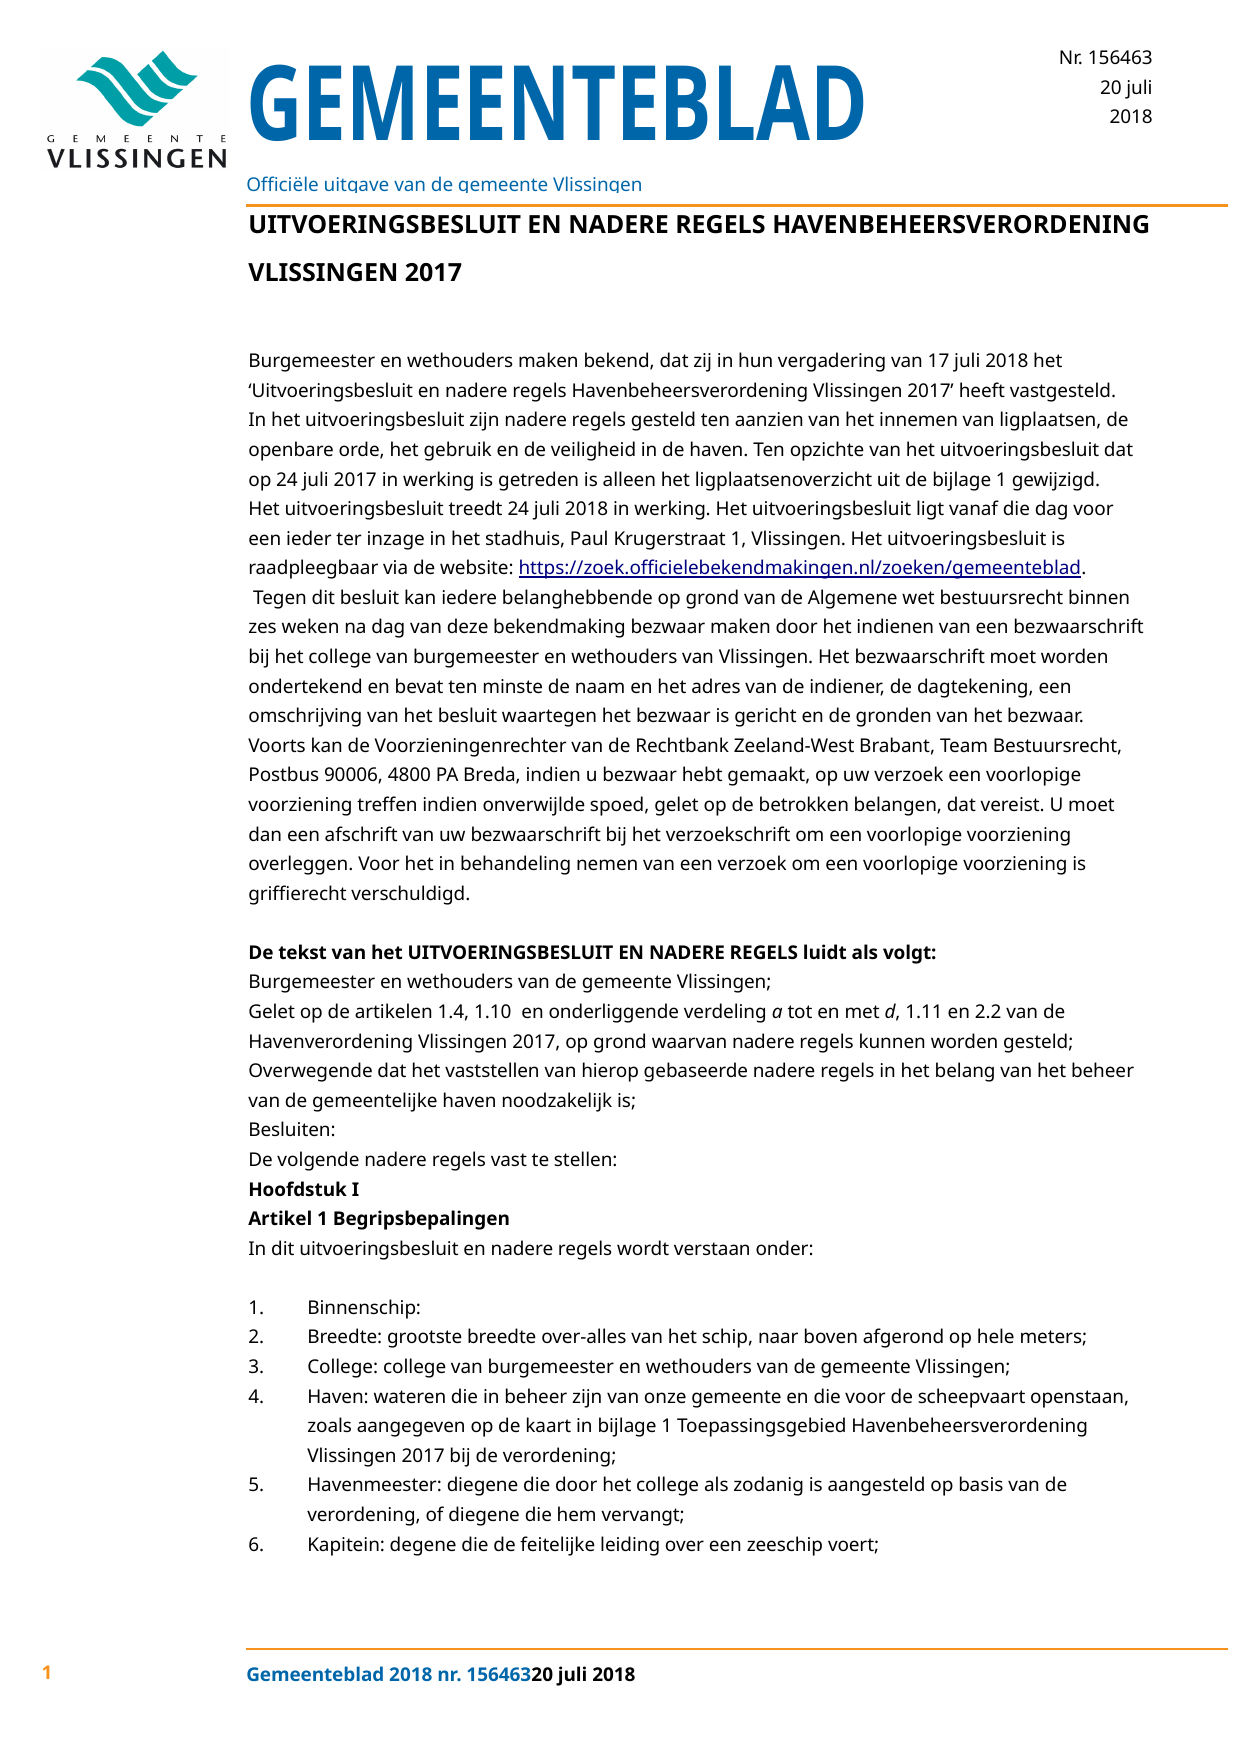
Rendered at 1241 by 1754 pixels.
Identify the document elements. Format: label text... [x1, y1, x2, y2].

text In het uitvoeringsbesluit zijn nadere regels gesteld ten aanzien van het innemen van ligplaatsen, de openbare orde, het gebruik en de veiligheid in de haven. Ten opzichte van het uitvoeringsbesluit dat op 24 juli 2017 in werking is getreden is alleen het ligplaatsenoverzicht uit de bijlage 1 gewijzigd. [248, 407, 1152, 492]
text Burgemeester en wethouders maken bekend, dat zij in hun vergadering van 17 juli 2018 het ‘Uitvoeringsbesluit en nadere regels Havenbeheersverordening Vlissingen 2017’ heeft vastgesteld. [248, 347, 1152, 403]
text UITVOERINGSBESLUIT EN NADERE REGELS HAVENBEHEERSVERORDENING VLISSINGEN 2017 [248, 207, 1152, 288]
list Haven: wateren die in beheer zijn van onze gemeente en die voor de scheepvaart openstaan, zoals aangegeven op de kaart in bijlage 1 Toepassingsgebied Havenbeheersverordening Vlissingen 2017 bij de verordening; [248, 1383, 1152, 1468]
text Voorts kan de Voorzieningenrechter van de Rechtbank Zeeland-West Brabant, Team Bestuursrecht, Postbus 90006, 4800 PA Breda, indien u bezwaar hebt gemaakt, op uw verzoek een voorlopige voorziening treffen indien onverwijlde spoed, gelet op de betrokken belangen, dat vereist. U moet dan een afschrift van uw bezwaarschrift bij het verzoekschrift om een voorlopige voorziening overleggen. Voor het in behandeling nemen van een verzoek om een voorlopige voorziening is griffierecht verschuldigd. [248, 732, 1152, 906]
list Kapitein: degene die de feitelijke leiding over een zeeschip voert; [248, 1531, 1152, 1557]
list College: college van burgemeester en wethouders van de gemeente Vlissingen; [248, 1353, 1152, 1379]
text Tegen dit besluit kan iedere belanghebbende op grond van de Algemene wet bestuursrecht binnen zes weken na dag van deze bekendmaking bezwaar maken door het indienen van een bezwaarschrift bij het college van burgemeester en wethouders van Vlissingen. Het bezwaarschrift moet worden ondertekend en bevat ten minste de naam en het adres van de indiener, de dagtekening, een omschrijving van het besluit waartegen het bezwaar is gericht en de gronden van het bezwaar. [248, 584, 1152, 728]
text Hoofdstuk I [248, 1176, 1152, 1202]
text Gelet op de artikelen 1.4, 1.10 en onderliggende verdeling a tot en met d, 1.11 en 2.2 van de Havenverordening Vlissingen 2017, op grond waarvan nadere regels kunnen worden gesteld; [248, 998, 1152, 1054]
list Havenmeester: diegene die door het college als zodanig is aangesteld op basis van de verordening, of diegene die hem vervangt; [248, 1472, 1152, 1527]
list Binnenschip: [248, 1294, 1152, 1320]
list Breedte: grootste breedte over-alles van het schip, naar boven afgerond op hele meters; [248, 1324, 1152, 1349]
picture [41, 47, 231, 172]
text De volgende nadere regels vast te stellen: [248, 1146, 1152, 1172]
text Het uitvoeringsbesluit treedt 24 juli 2018 in werking. Het uitvoeringsbesluit ligt vanaf die dag voor een ieder ter inzage in het stadhuis, Paul Krugerstraat 1, Vlissingen. Het uitvoeringsbesluit is raadpleegbaar via de website: https://zoek.officielebekendmakingen.nl/zoeken/gemeenteblad. [248, 495, 1152, 580]
text De tekst van het UITVOERINGSBESLUIT EN NADERE REGELS luidt als volgt: [248, 939, 1152, 965]
text Besluiten: [248, 1117, 1152, 1142]
text Overwegende dat het vaststellen van hierop gebaseerde nadere regels in het belang van het beheer van de gemeentelijke haven noodzakelijk is; [248, 1057, 1152, 1113]
text In dit uitvoeringsbesluit en nadere regels wordt verstaan onder: [248, 1235, 1152, 1261]
text Burgemeester en wethouders van de gemeente Vlissingen; [248, 969, 1152, 994]
text Artikel 1 Begripsbepalingen [248, 1205, 1152, 1231]
